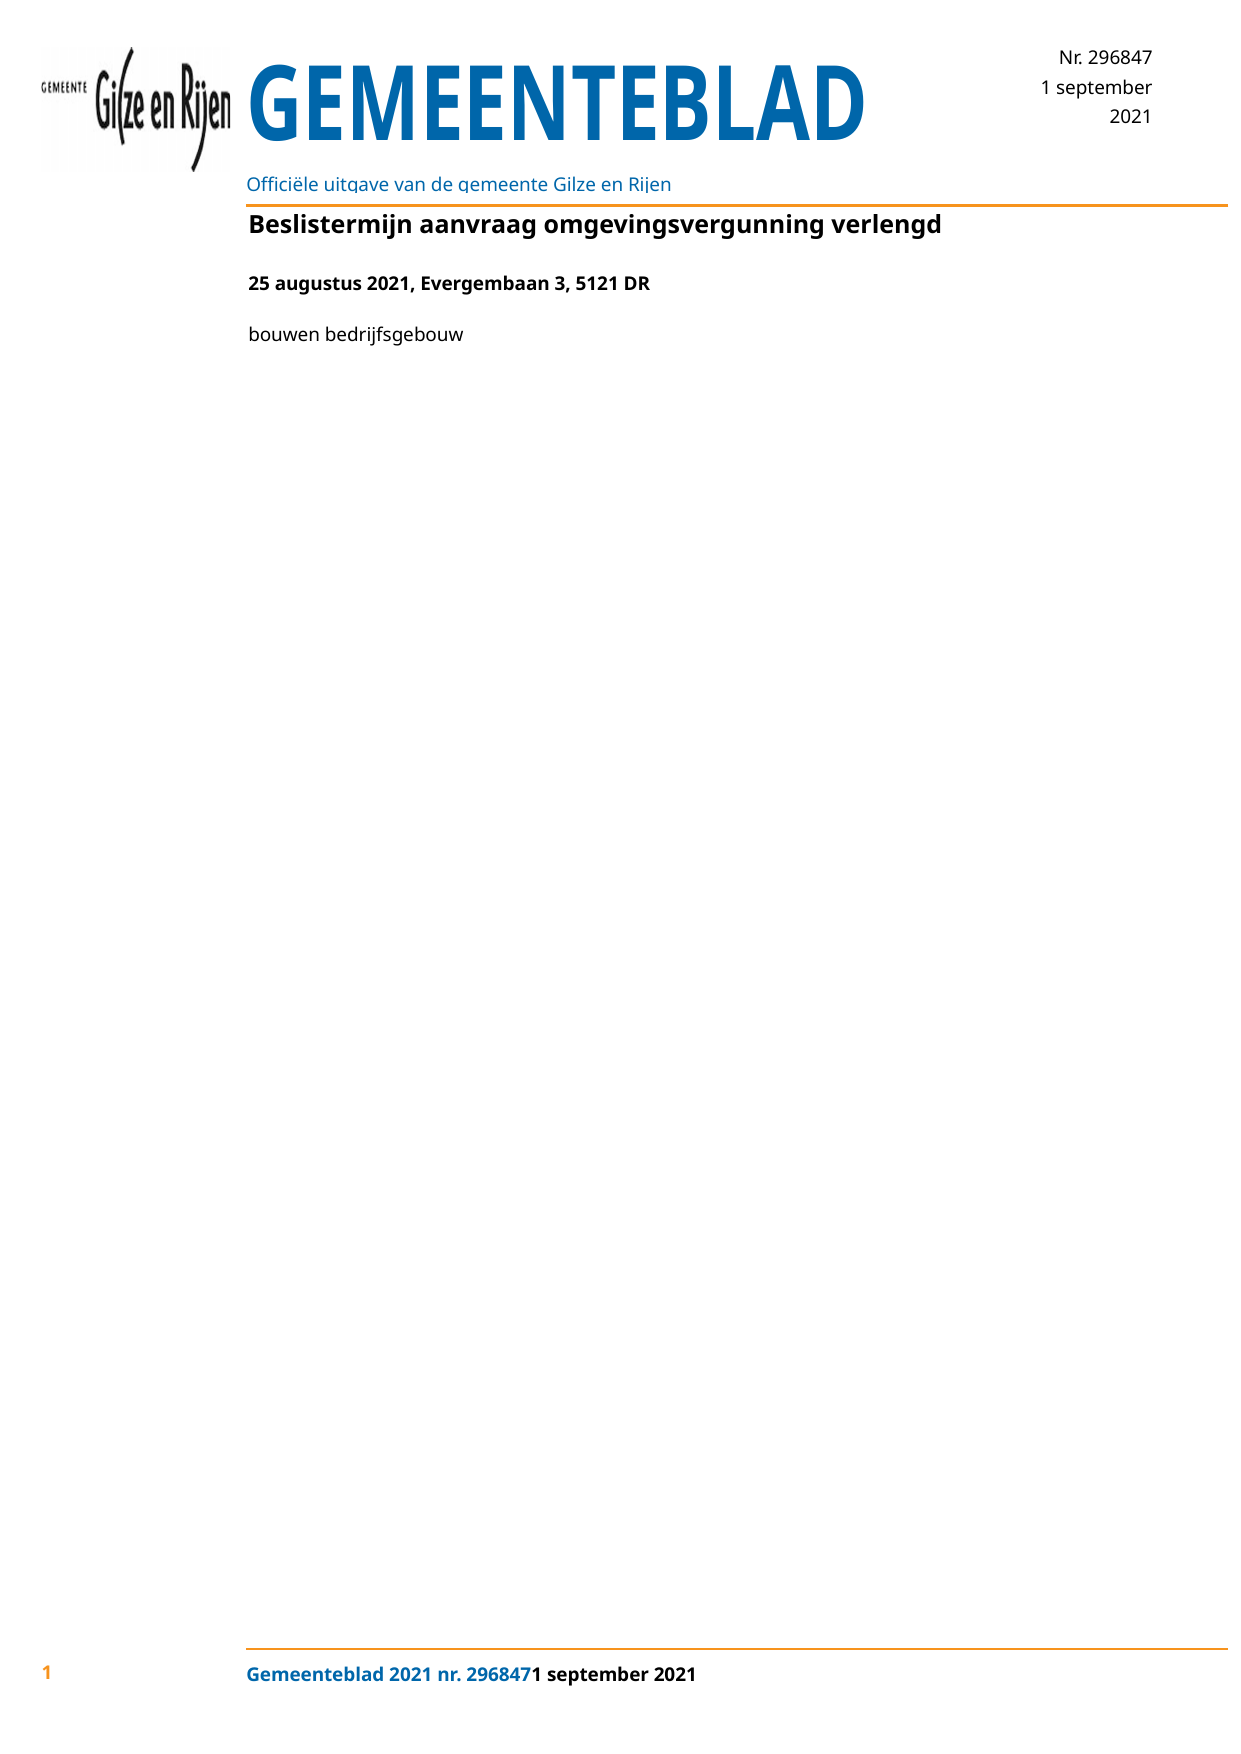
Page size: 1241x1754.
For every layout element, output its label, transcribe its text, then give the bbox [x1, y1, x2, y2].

text bouwen bedrijfsgebouw [248, 321, 1152, 346]
picture [41, 47, 231, 172]
text 25 augustus 2021, Evergembaan 3, 5121 DR [248, 270, 1152, 296]
text Beslistermijn aanvraag omgevingsvergunning verlengd [248, 207, 1152, 241]
